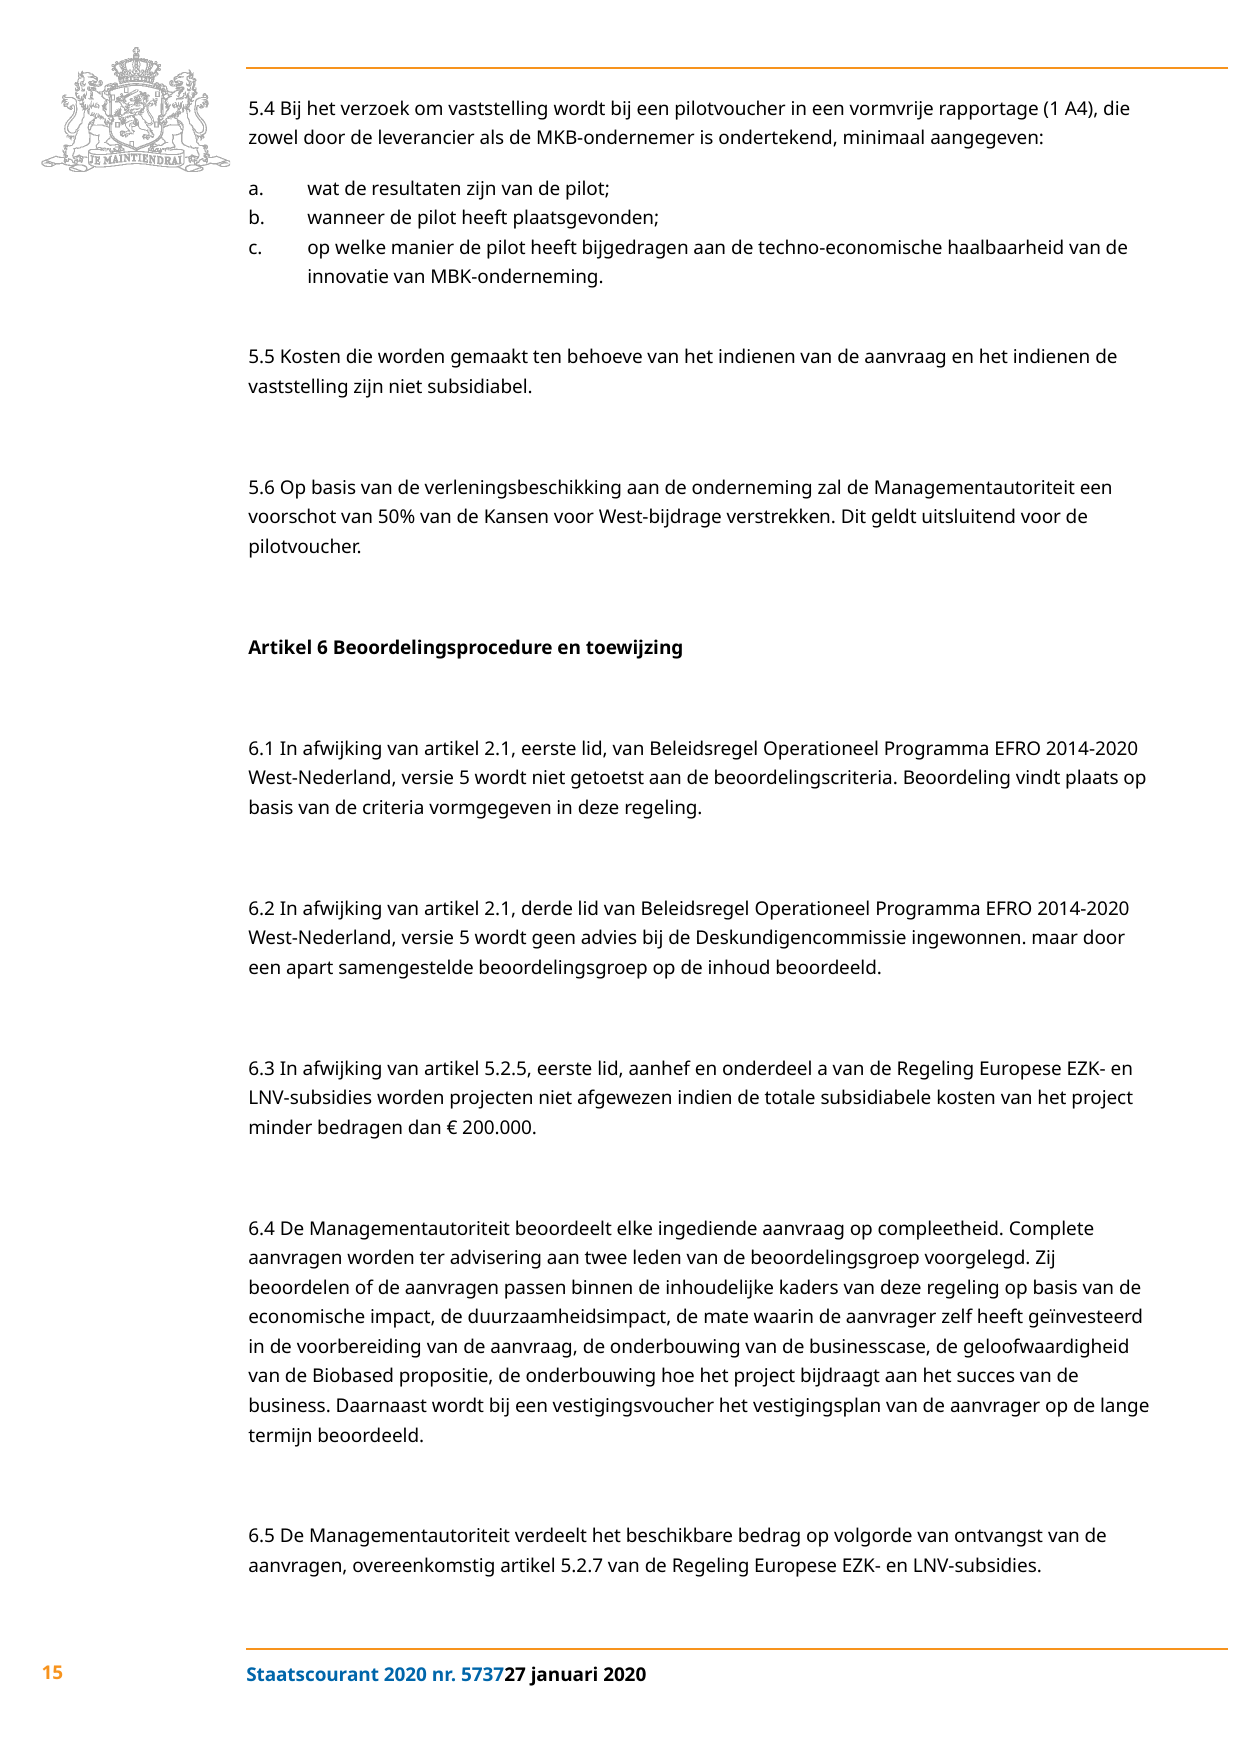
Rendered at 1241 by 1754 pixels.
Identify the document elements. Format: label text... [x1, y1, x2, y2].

text 6.4 De Managementautoriteit beoordeelt elke ingediende aanvraag op compleetheid. Complete aanvragen worden ter advisering aan twee leden van de beoordelingsgroep voorgelegd. Zij beoordelen of de aanvragen passen binnen de inhoudelijke kaders van deze regeling op basis van de economische impact, de duurzaamheidsimpact, de mate waarin de aanvrager zelf heeft geïnvesteerd in de voorbereiding van de aanvraag, de onderbouwing van de businesscase, de geloofwaardigheid van de Biobased propositie, de onderbouwing hoe het project bijdraagt aan het succes van de business. Daarnaast wordt bij een vestigingsvoucher het vestigingsplan van de aanvrager op de lange termijn beoordeeld. [248, 1215, 1152, 1448]
list op welke manier de pilot heeft bijgedragen aan de techno-economische haalbaarheid van de innovatie van MBK-onderneming. [248, 234, 1152, 289]
text 6.5 De Managementautoriteit verdeelt het beschikbare bedrag op volgorde van ontvangst van de aanvragen, overeenkomstig artikel 5.2.7 van de Regeling Europese EZK- en LNV-subsidies. [248, 1523, 1152, 1578]
picture [41, 47, 231, 172]
text 6.3 In afwijking van artikel 5.2.5, eerste lid, aanhef en onderdeel a van de Regeling Europese EZK- en LNV-subsidies worden projecten niet afgewezen indien de totale subsidiabele kosten van het project minder bedragen dan € 200.000. [248, 1055, 1152, 1140]
text Artikel 6 Beoordelingsprocedure en toewijzing [248, 634, 1152, 660]
text 6.1 In afwijking van artikel 2.1, eerste lid, van Beleidsregel Operationeel Programma EFRO 2014-2020 West-Nederland, versie 5 wordt niet getoetst aan de beoordelingscriteria. Beoordeling vindt plaats op basis van de criteria vormgegeven in deze regeling. [248, 735, 1152, 820]
list wanneer de pilot heeft plaatsgevonden; [248, 204, 1152, 230]
text 6.2 In afwijking van artikel 2.1, derde lid van Beleidsregel Operationeel Programma EFRO 2014-2020 West-Nederland, versie 5 wordt geen advies bij de Deskundigencommissie ingewonnen. maar door een apart samengestelde beoordelingsgroep op de inhoud beoordeeld. [248, 895, 1152, 980]
text 5.5 Kosten die worden gemaakt ten behoeve van het indienen van de aanvraag en het indienen de vaststelling zijn niet subsidiabel. [248, 343, 1152, 399]
text 5.6 Op basis van de verleningsbeschikking aan de onderneming zal de Managementautoriteit een voorschot van 50% van de Kansen voor West-bijdrage verstrekken. Dit geldt uitsluitend voor de pilotvoucher. [248, 474, 1152, 559]
list wat de resultaten zijn van de pilot; [248, 175, 1152, 201]
text 5.4 Bij het verzoek om vaststelling wordt bij een pilotvoucher in een vormvrije rapportage (1 A4), die zowel door de leverancier als de MKB-ondernemer is ondertekend, minimaal aangegeven: [248, 95, 1152, 150]
